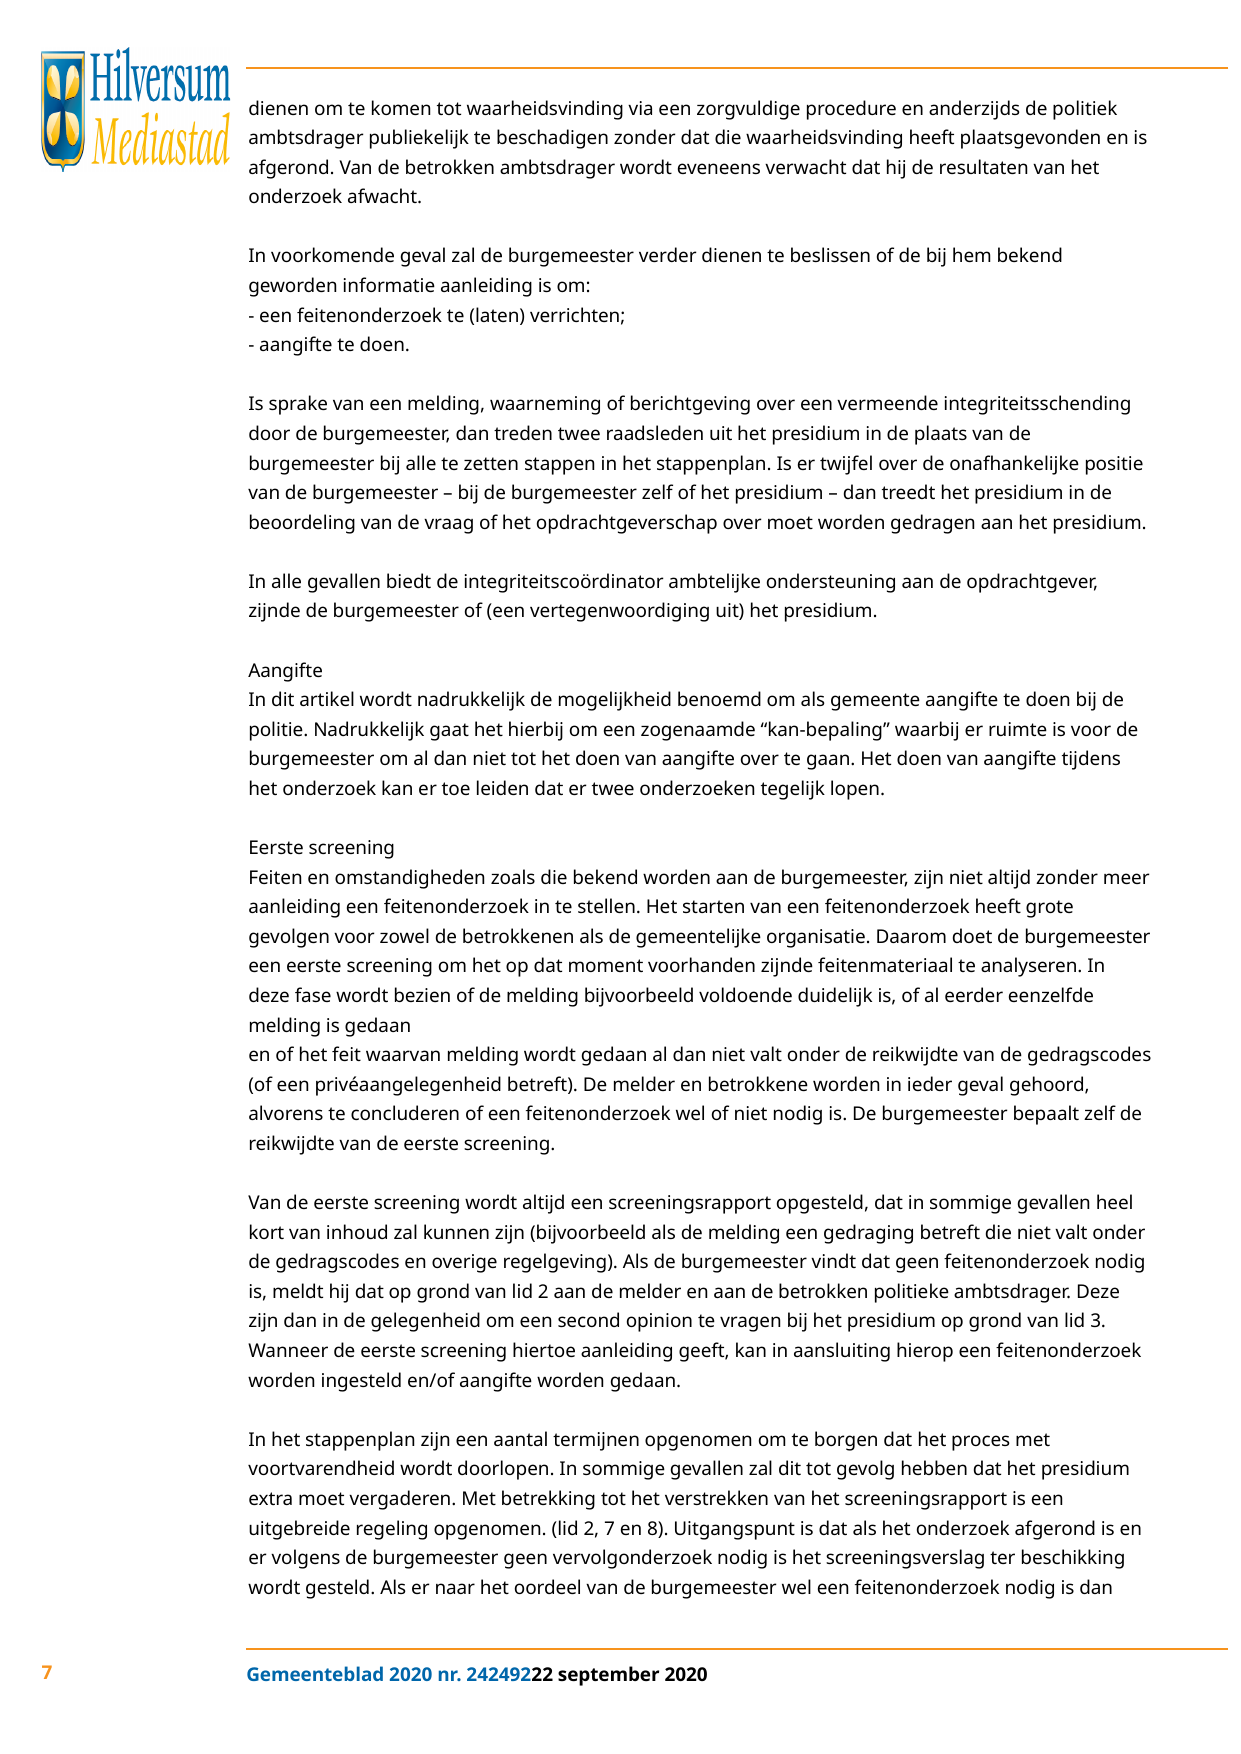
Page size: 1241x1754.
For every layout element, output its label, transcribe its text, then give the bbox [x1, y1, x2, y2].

text In dit artikel wordt nadrukkelijk de mogelijkheid benoemd om als gemeente aangifte te doen bij de politie. Nadrukkelijk gaat het hierbij om een zogenaamde “kan-bepaling” waarbij er ruimte is voor de burgemeester om al dan niet tot het doen van aangifte over te gaan. Het doen van aangifte tijdens het onderzoek kan er toe leiden dat er twee onderzoeken tegelijk lopen. [248, 686, 1152, 801]
text en of het feit waarvan melding wordt gedaan al dan niet valt onder de reikwijdte van de gedragscodes (of een privéaangelegenheid betreft). De melder en betrokkene worden in ieder geval gehoord, alvorens te concluderen of een feitenonderzoek wel of niet nodig is. De burgemeester bepaalt zelf de reikwijdte van de eerste screening. [248, 1041, 1152, 1156]
text - aangifte te doen. [248, 331, 1152, 357]
text Feiten en omstandigheden zoals die bekend worden aan de burgemeester, zijn niet altijd zonder meer aanleiding een feitenonderzoek in te stellen. Het starten van een feitenonderzoek heeft grote gevolgen voor zowel de betrokkenen als de gemeentelijke organisatie. Daarom doet de burgemeester een eerste screening om het op dat moment voorhanden zijnde feitenmateriaal te analyseren. In deze fase wordt bezien of de melding bijvoorbeeld voldoende duidelijk is, of al eerder eenzelfde melding is gedaan [248, 864, 1152, 1038]
text Is sprake van een melding, waarneming of berichtgeving over een vermeende integriteitsschending door de burgemeester, dan treden twee raadsleden uit het presidium in de plaats van de burgemeester bij alle te zetten stappen in het stappenplan. Is er twijfel over de onafhankelijke positie van de burgemeester – bij de burgemeester zelf of het presidium – dan treedt het presidium in de beoordeling van de vraag of het opdrachtgeverschap over moet worden gedragen aan het presidium. [248, 391, 1152, 535]
text In alle gevallen biedt de integriteitscoördinator ambtelijke ondersteuning aan de opdrachtgever, zijnde de burgemeester of (een vertegenwoordiging uit) het presidium. [248, 568, 1152, 623]
text - een feitenonderzoek te (laten) verrichten; [248, 302, 1152, 328]
text Eerste screening [248, 834, 1152, 860]
text Van de eerste screening wordt altijd een screeningsrapport opgesteld, dat in sommige gevallen heel kort van inhoud zal kunnen zijn (bijvoorbeeld als de melding een gedraging betreft die niet valt onder de gedragscodes en overige regelgeving). Als de burgemeester vindt dat geen feitenonderzoek nodig is, meldt hij dat op grond van lid 2 aan de melder en aan de betrokken politieke ambtsdrager. Deze zijn dan in de gelegenheid om een second opinion te vragen bij het presidium op grond van lid 3. [248, 1189, 1152, 1333]
text Wanneer de eerste screening hiertoe aanleiding geeft, kan in aansluiting hierop een feitenonderzoek worden ingesteld en/of aangifte worden gedaan. [248, 1337, 1152, 1393]
text dienen om te komen tot waarheidsvinding via een zorgvuldige procedure en anderzijds de politiek ambtsdrager publiekelijk te beschadigen zonder dat die waarheidsvinding heeft plaatsgevonden en is afgerond. Van de betrokken ambtsdrager wordt eveneens verwacht dat hij de resultaten van het onderzoek afwacht. [248, 95, 1152, 209]
picture [41, 47, 231, 172]
text Aangifte [248, 657, 1152, 683]
text In het stappenplan zijn een aantal termijnen opgenomen om te borgen dat het proces met voortvarendheid wordt doorlopen. In sommige gevallen zal dit tot gevolg hebben dat het presidium extra moet vergaderen. Met betrekking tot het verstrekken van het screeningsrapport is een uitgebreide regeling opgenomen. (lid 2, 7 en 8). Uitgangspunt is dat als het onderzoek afgerond is en er volgens de burgemeester geen vervolgonderzoek nodig is het screeningsverslag ter beschikking wordt gesteld. Als er naar het oordeel van de burgemeester wel een feitenonderzoek nodig is dan [248, 1426, 1152, 1600]
text In voorkomende geval zal de burgemeester verder dienen te beslissen of de bij hem bekend geworden informatie aanleiding is om: [248, 243, 1152, 298]
